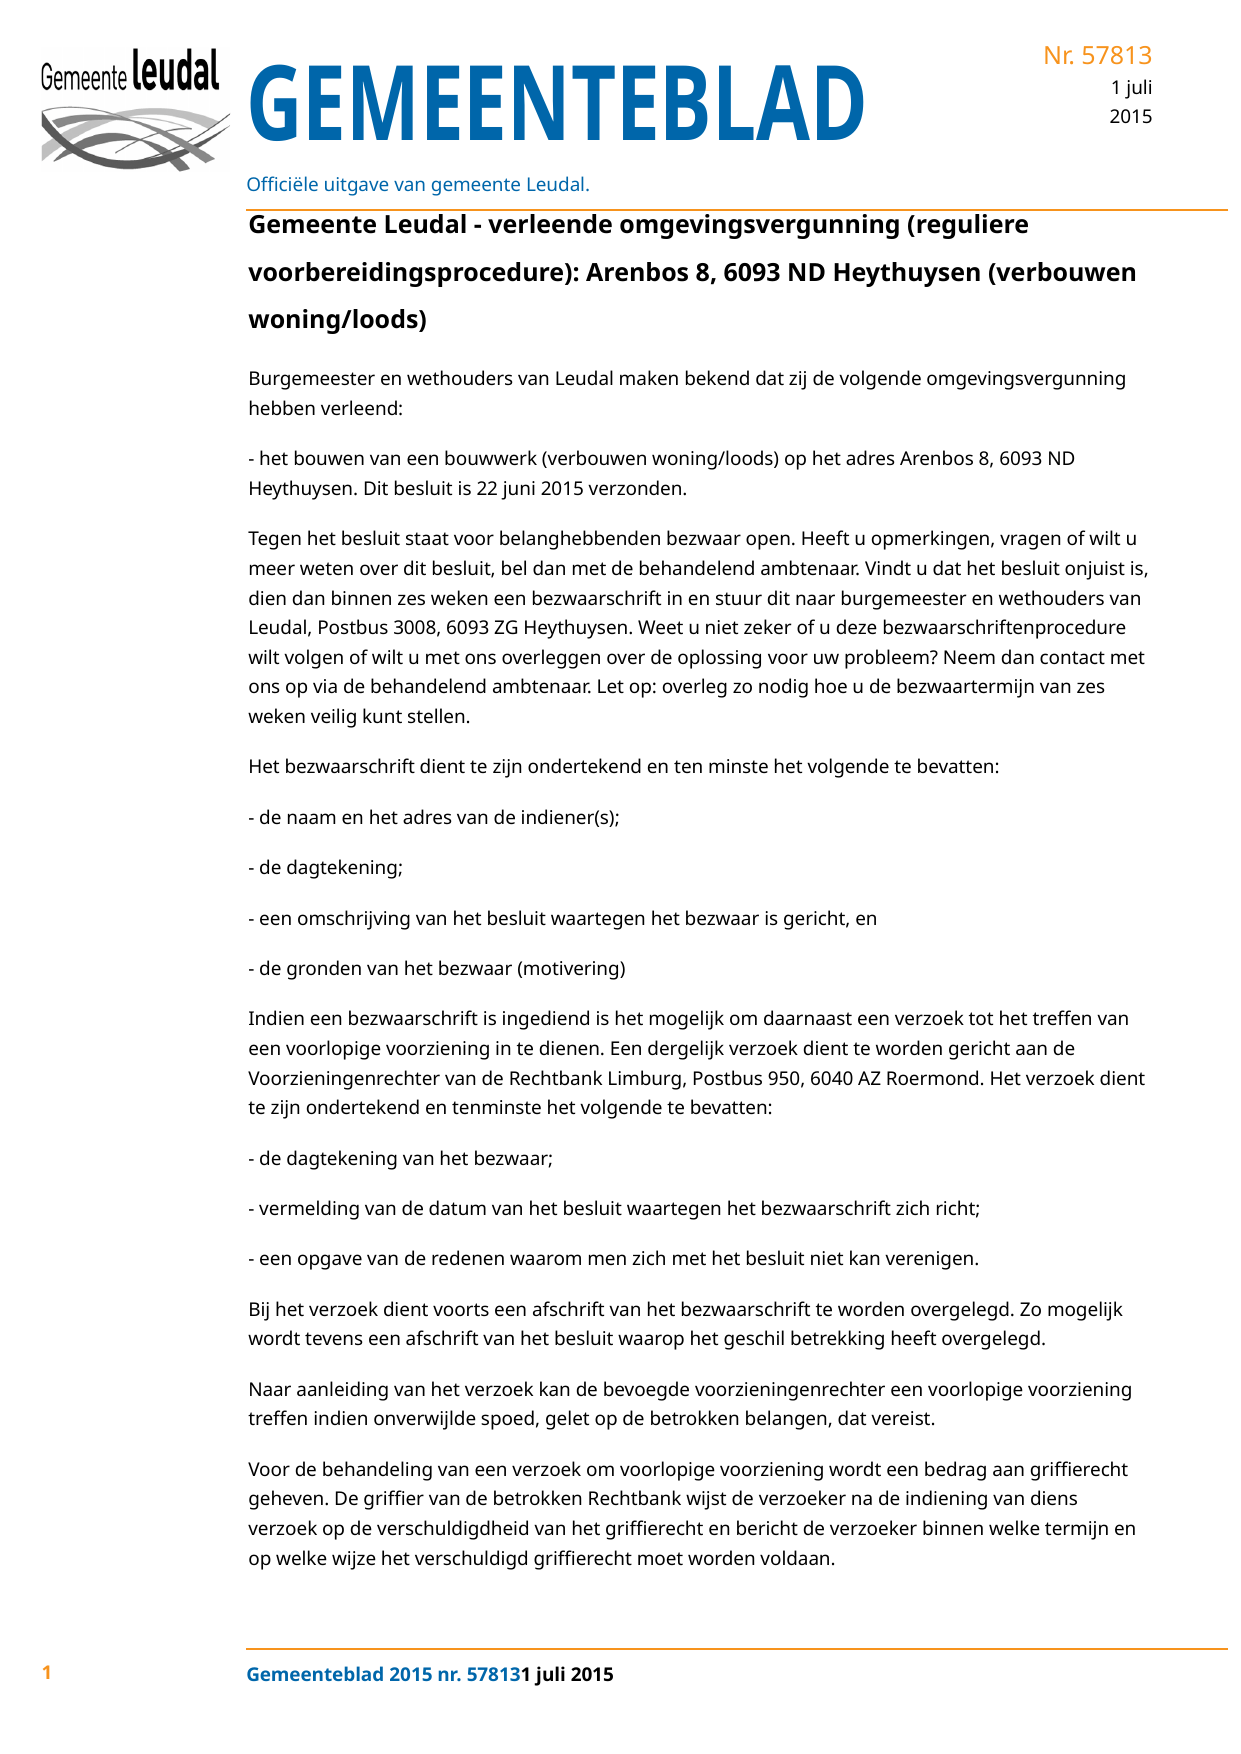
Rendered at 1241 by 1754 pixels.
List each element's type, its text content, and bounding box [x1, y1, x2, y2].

text Indien een bezwaarschrift is ingediend is het mogelijk om daarnaast een verzoek tot het treffen van een voorlopige voorziening in te dienen. Een dergelijk verzoek dient te worden gericht aan de Voorzieningenrechter van de Rechtbank Limburg, Postbus 950, 6040 AZ Roermond. Het verzoek dient te zijn ondertekend en tenminste het volgende te bevatten: [248, 1006, 1152, 1120]
text - de naam en het adres van de indiener(s); [248, 804, 1152, 829]
text - vermelding van de datum van het besluit waartegen het bezwaarschrift zich richt; [248, 1195, 1152, 1221]
text Tegen het besluit staat voor belanghebbenden bezwaar open. Heeft u opmerkingen, vragen of wilt u meer weten over dit besluit, bel dan met de behandelend ambtenaar. Vindt u dat het besluit onjuist is, dien dan binnen zes weken een bezwaarschrift in en stuur dit naar burgemeester en wethouders van Leudal, Postbus 3008, 6093 ZG Heythuysen. Weet u niet zeker of u deze bezwaarschriftenprocedure wilt volgen of wilt u met ons overleggen over de oplossing voor uw probleem? Neem dan contact met ons op via de behandelend ambtenaar. Let op: overleg zo nodig hoe u de bezwaartermijn van zes weken veilig kunt stellen. [248, 526, 1152, 729]
text - een omschrijving van het besluit waartegen het bezwaar is gericht, en [248, 905, 1152, 930]
text Naar aanleiding van het verzoek kan de bevoegde voorzieningenrechter een voorlopige voorziening treffen indien onverwijlde spoed, gelet op de betrokken belangen, dat vereist. [248, 1376, 1152, 1431]
text Bij het verzoek dient voorts een afschrift van het bezwaarschrift te worden overgelegd. Zo mogelijk wordt tevens een afschrift van het besluit waarop het geschil betrekking heeft overgelegd. [248, 1296, 1152, 1351]
text - de gronden van het bezwaar (motivering) [248, 955, 1152, 981]
text - een opgave van de redenen waarom men zich met het besluit niet kan verenigen. [248, 1246, 1152, 1271]
text - de dagtekening; [248, 854, 1152, 880]
picture [41, 47, 231, 172]
text Gemeente Leudal - verleende omgevingsvergunning (reguliere voorbereidingsprocedure): Arenbos 8, 6093 ND Heythuysen (verbouwen woning/loods) [248, 211, 1152, 336]
text Het bezwaarschrift dient te zijn ondertekend en ten minste het volgende te bevatten: [248, 753, 1152, 779]
text - het bouwen van een bouwwerk (verbouwen woning/loods) op het adres Arenbos 8, 6093 ND Heythuysen. Dit besluit is 22 juni 2015 verzonden. [248, 446, 1152, 501]
text Voor de behandeling van een verzoek om voorlopige voorziening wordt een bedrag aan griffierecht geheven. De griffier van de betrokken Rechtbank wijst de verzoeker na de indiening van diens verzoek op de verschuldigdheid van het griffierecht en bericht de verzoeker binnen welke termijn en op welke wijze het verschuldigd griffierecht moet worden voldaan. [248, 1456, 1152, 1570]
text - de dagtekening van het bezwaar; [248, 1145, 1152, 1170]
text Burgemeester en wethouders van Leudal maken bekend dat zij de volgende omgevingsvergunning hebben verleend: [248, 366, 1152, 421]
